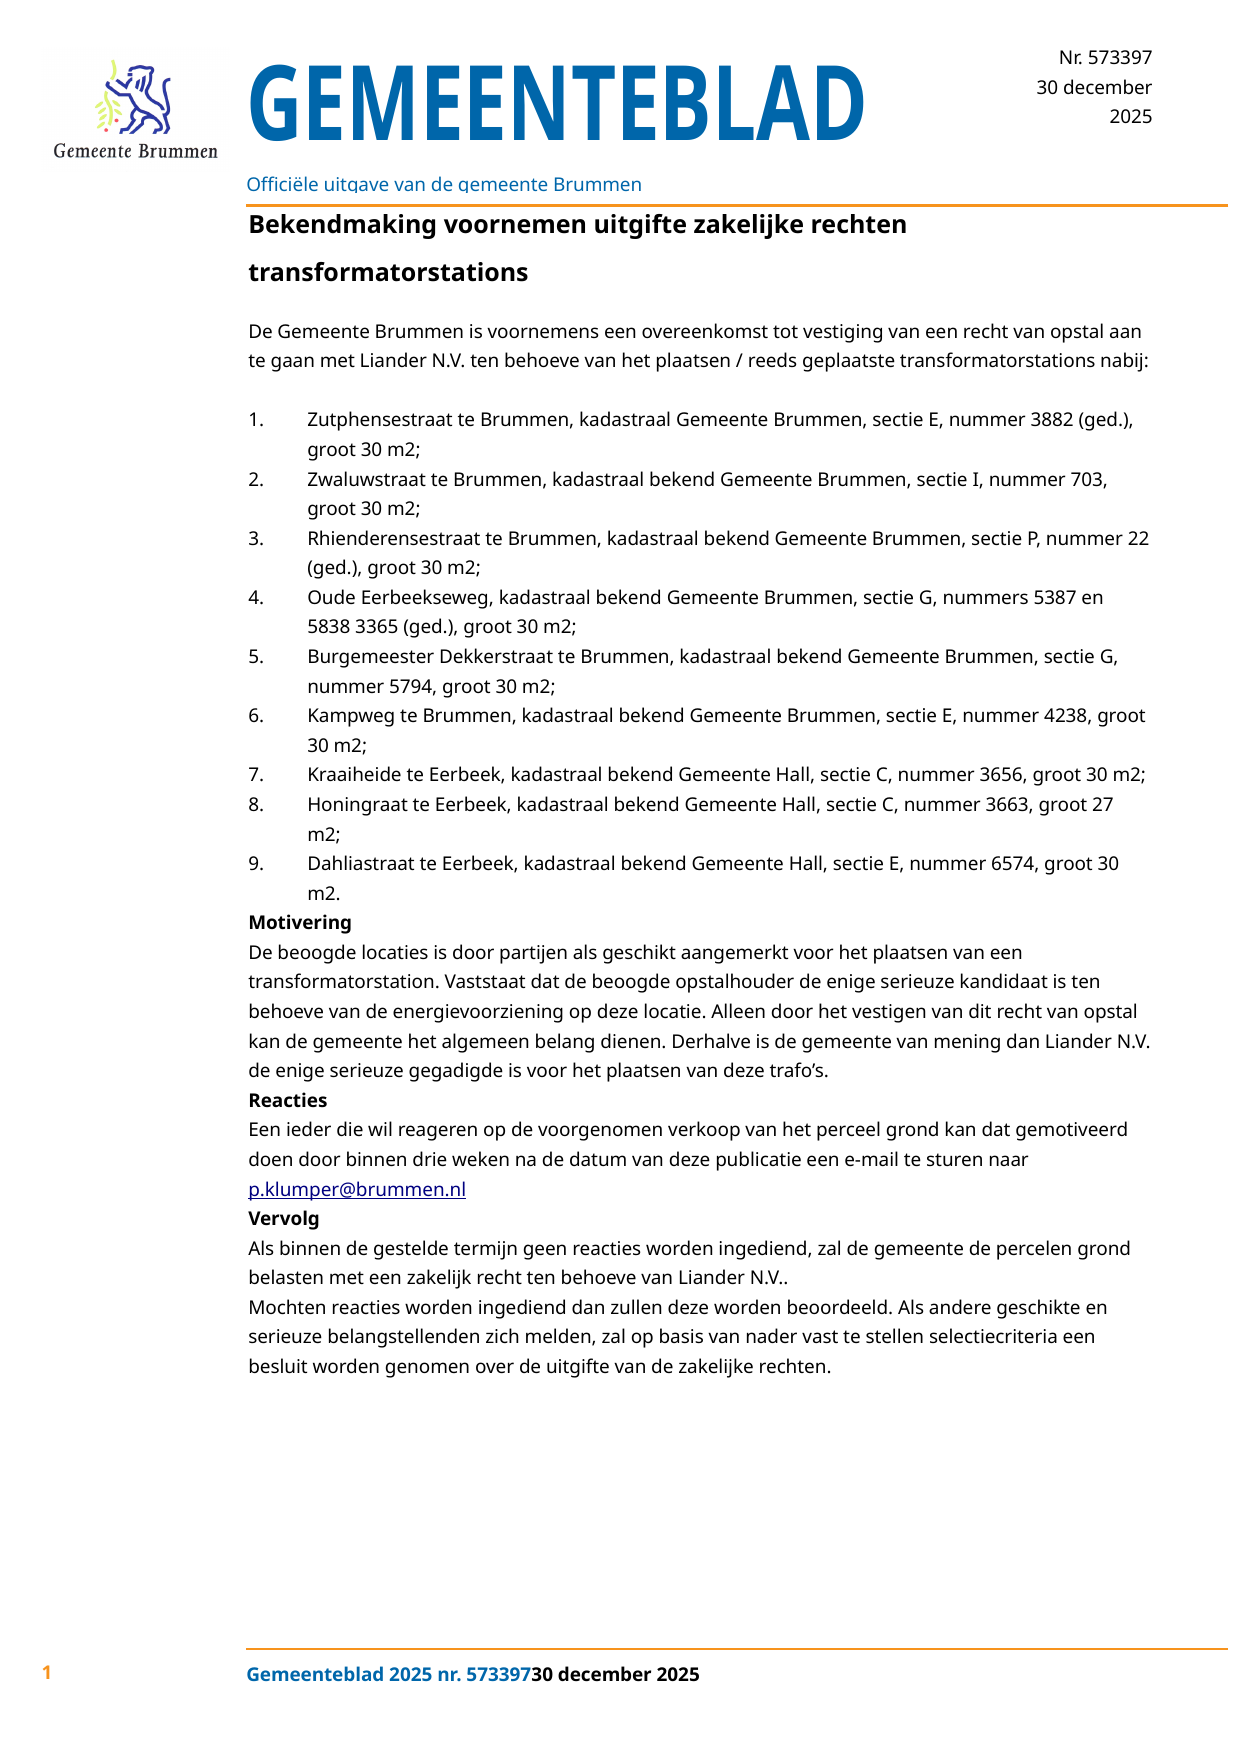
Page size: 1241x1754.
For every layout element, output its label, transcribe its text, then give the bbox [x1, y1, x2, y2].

text De beoogde locaties is door partijen als geschikt aangemerkt voor het plaatsen van een transformatorstation. Vaststaat dat de beoogde opstalhouder de enige serieuze kandidaat is ten behoeve van de energievoorziening op deze locatie. Alleen door het vestigen van dit recht van opstal kan de gemeente het algemeen belang dienen. Derhalve is de gemeente van mening dan Liander N.V. de enige serieuze gegadigde is voor het plaatsen van deze trafo’s. [248, 939, 1152, 1083]
list Honingraat te Eerbeek, kadastraal bekend Gemeente Hall, sectie C, nummer 3663, groot 27 m2; [248, 791, 1152, 847]
list Kraaiheide te Eerbeek, kadastraal bekend Gemeente Hall, sectie C, nummer 3656, groot 30 m2; [248, 762, 1152, 787]
text Bekendmaking voornemen uitgifte zakelijke rechten transformatorstations [248, 207, 1152, 288]
text Mochten reacties worden ingediend dan zullen deze worden beoordeeld. Als andere geschikte en serieuze belangstellenden zich melden, zal op basis van nader vast te stellen selectiecriteria een besluit worden genomen over de uitgifte van de zakelijke rechten. [248, 1294, 1152, 1379]
list Zwaluwstraat te Brummen, kadastraal bekend Gemeente Brummen, sectie I, nummer 703, groot 30 m2; [248, 466, 1152, 521]
text Als binnen de gestelde termijn geen reacties worden ingediend, zal de gemeente de percelen grond belasten met een zakelijk recht ten behoeve van Liander N.V.. [248, 1235, 1152, 1290]
list Rhienderensestraat te Brummen, kadastraal bekend Gemeente Brummen, sectie P, nummer 22 (ged.), groot 30 m2; [248, 525, 1152, 580]
text Motivering [248, 909, 1152, 935]
text Een ieder die wil reageren op de voorgenomen verkoop van het perceel grond kan dat gemotiveerd doen door binnen drie weken na de datum van deze publicatie een e-mail te sturen naar p.klumper@brummen.nl [248, 1117, 1152, 1202]
list Zutphensestraat te Brummen, kadastraal Gemeente Brummen, sectie E, nummer 3882 (ged.), groot 30 m2; [248, 407, 1152, 462]
text Reacties [248, 1087, 1152, 1113]
list Oude Eerbeekseweg, kadastraal bekend Gemeente Brummen, sectie G, nummers 5387 en 5838 3365 (ged.), groot 30 m2; [248, 584, 1152, 639]
text Vervolg [248, 1205, 1152, 1231]
text De Gemeente Brummen is voornemens een overeenkomst tot vestiging van een recht van opstal aan te gaan met Liander N.V. ten behoeve van het plaatsen / reeds geplaatste transformatorstations nabij: [248, 318, 1152, 373]
picture [41, 47, 231, 172]
list Dahliastraat te Eerbeek, kadastraal bekend Gemeente Hall, sectie E, nummer 6574, groot 30 m2. [248, 850, 1152, 906]
list Kampweg te Brummen, kadastraal bekend Gemeente Brummen, sectie E, nummer 4238, groot 30 m2; [248, 702, 1152, 758]
list Burgemeester Dekkerstraat te Brummen, kadastraal bekend Gemeente Brummen, sectie G, nummer 5794, groot 30 m2; [248, 643, 1152, 699]
